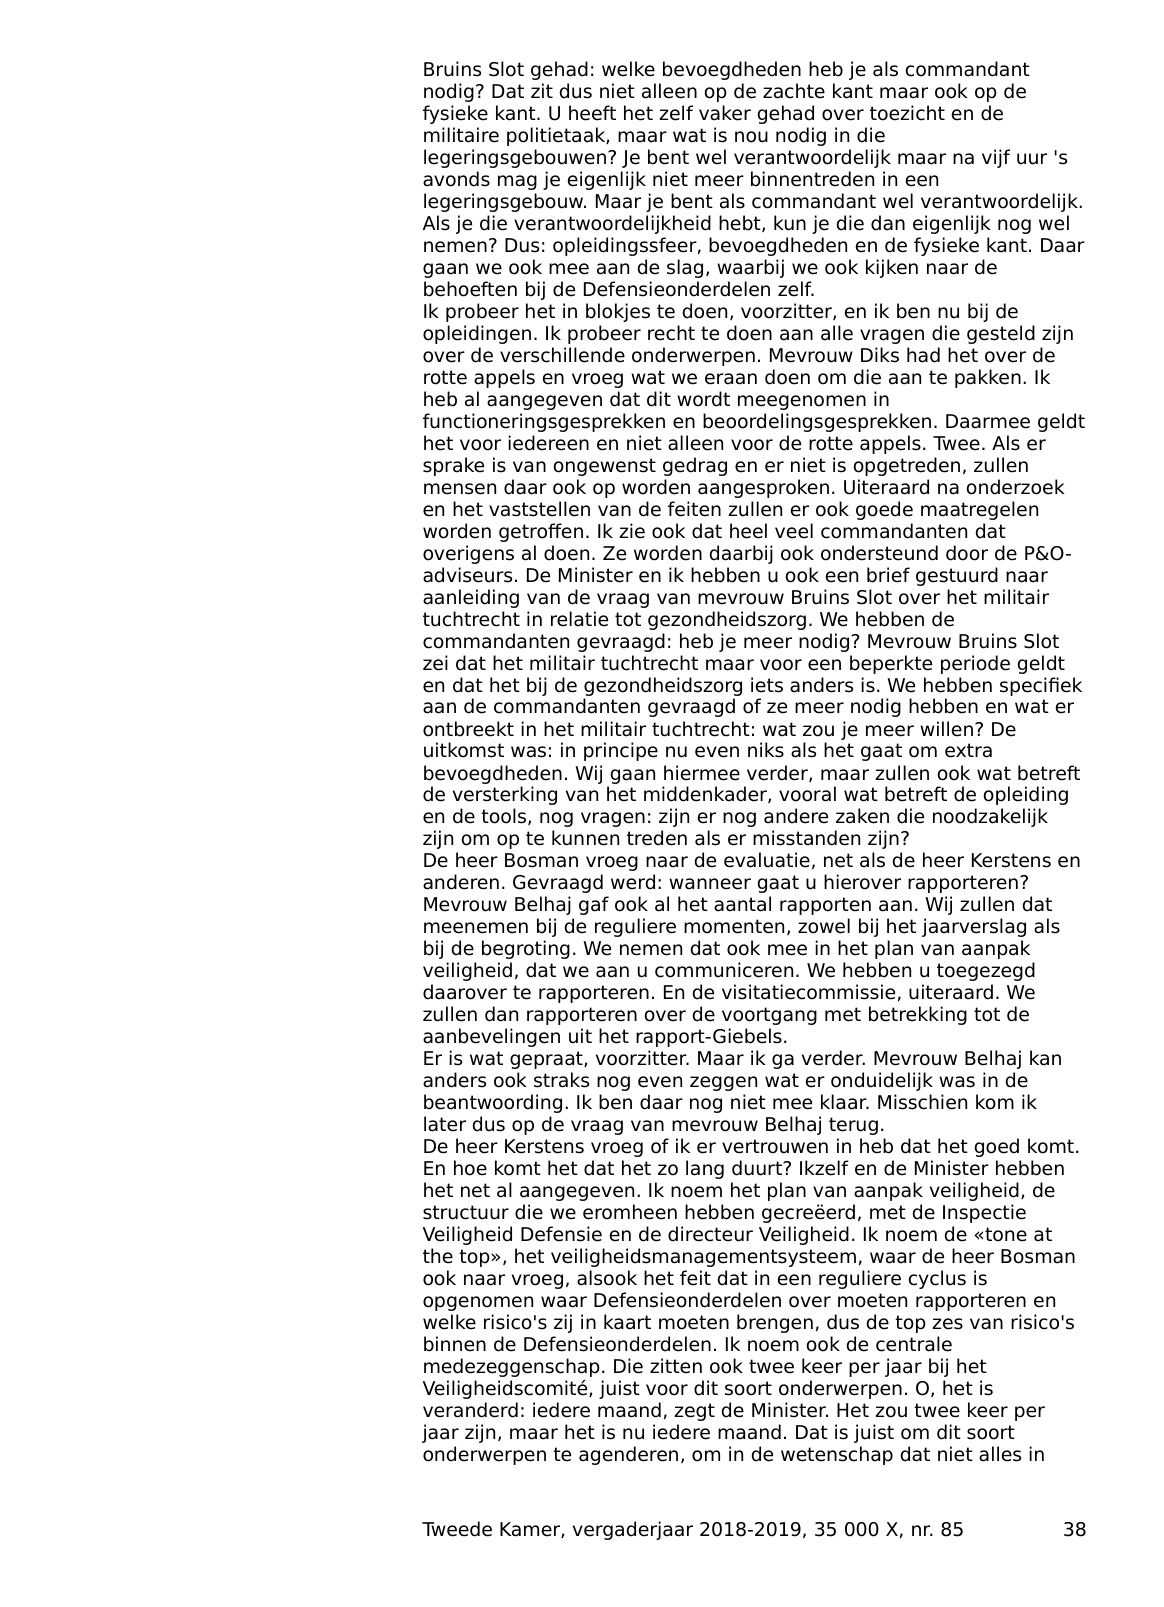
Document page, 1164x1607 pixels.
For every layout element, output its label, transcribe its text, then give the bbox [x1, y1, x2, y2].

text De heer Kerstens vroeg of ik er vertrouwen in heb dat het goed komt. En hoe komt het dat het zo lang duurt? Ikzelf en de Minister hebben het net al aangegeven. Ik noem het plan van aanpak veiligheid, de structuur die we eromheen hebben gecreëerd, met de Inspectie Veiligheid Defensie en de directeur Veiligheid. Ik noem de «tone at the top», het veiligheidsmanagementsysteem, waar de heer Bosman ook naar vroeg, alsook het feit dat in een reguliere cyclus is opgenomen waar Defensieonderdelen over moeten rapporteren en welke risico's zij in kaart moeten brengen, dus de top zes van risico's binnen de Defensieonderdelen. Ik noem ook de centrale medezeggenschap. Die zitten ook twee keer per jaar bij het Veiligheidscomité, juist voor dit soort onderwerpen. O, het is veranderd: iedere maand, zegt de Minister. Het zou twee keer per jaar zijn, maar het is nu iedere maand. Dat is juist om dit soort onderwerpen te agenderen, om in de wetenschap dat niet alles in [422, 1136, 1087, 1466]
text Bruins Slot gehad: welke bevoegdheden heb je als commandant nodig? Dat zit dus niet alleen op de zachte kant maar ook op de fysieke kant. U heeft het zelf vaker gehad over toezicht en de militaire politietaak, maar wat is nou nodig in die legeringsgebouwen? Je bent wel verantwoordelijk maar na vijf uur 's avonds mag je eigenlijk niet meer binnentreden in een legeringsgebouw. Maar je bent als commandant wel verantwoordelijk. Als je die verantwoordelijkheid hebt, kun je die dan eigenlijk nog wel nemen? Dus: opleidingssfeer, bevoegdheden en de fysieke kant. Daar gaan we ook mee aan de slag, waarbij we ook kijken naar de behoeften bij de Defensieonderdelen zelf. [422, 59, 1087, 301]
text Ik probeer het in blokjes te doen, voorzitter, en ik ben nu bij de opleidingen. Ik probeer recht te doen aan alle vragen die gesteld zijn over de verschillende onderwerpen. Mevrouw Diks had het over de rotte appels en vroeg wat we eraan doen om die aan te pakken. Ik heb al aangegeven dat dit wordt meegenomen in functioneringsgesprekken en beoordelingsgesprekken. Daarmee geldt het voor iedereen en niet alleen voor de rotte appels. Twee. Als er sprake is van ongewenst gedrag en er niet is opgetreden, zullen mensen daar ook op worden aangesproken. Uiteraard na onderzoek en het vaststellen van de feiten zullen er ook goede maatregelen worden getroffen. Ik zie ook dat heel veel commandanten dat overigens al doen. Ze worden daarbij ook ondersteund door de P&O-adviseurs. De Minister en ik hebben u ook een brief gestuurd naar aanleiding van de vraag van mevrouw Bruins Slot over het militair tuchtrecht in relatie tot gezondheidszorg. We hebben de commandanten gevraagd: heb je meer nodig? Mevrouw Bruins Slot zei dat het militair tuchtrecht maar voor een beperkte periode geldt en dat het bij de gezondheidszorg iets anders is. We hebben specifiek aan de commandanten gevraagd of ze meer nodig hebben en wat er ontbreekt in het militair tuchtrecht: wat zou je meer willen? De uitkomst was: in principe nu even niks als het gaat om extra bevoegdheden. Wij gaan hiermee verder, maar zullen ook wat betreft de versterking van het middenkader, vooral wat betreft de opleiding en de tools, nog vragen: zijn er nog andere zaken die noodzakelijk zijn om op te kunnen treden als er misstanden zijn? [422, 301, 1087, 850]
text Er is wat gepraat, voorzitter. Maar ik ga verder. Mevrouw Belhaj kan anders ook straks nog even zeggen wat er onduidelijk was in de beantwoording. Ik ben daar nog niet mee klaar. Misschien kom ik later dus op de vraag van mevrouw Belhaj terug. [422, 1048, 1087, 1136]
text De heer Bosman vroeg naar de evaluatie, net als de heer Kerstens en anderen. Gevraagd werd: wanneer gaat u hierover rapporteren? Mevrouw Belhaj gaf ook al het aantal rapporten aan. Wij zullen dat meenemen bij de reguliere momenten, zowel bij het jaarverslag als bij de begroting. We nemen dat ook mee in het plan van aanpak veiligheid, dat we aan u communiceren. We hebben u toegezegd daarover te rapporteren. En de visitatiecommissie, uiteraard. We zullen dan rapporteren over de voortgang met betrekking tot de aanbevelingen uit het rapport-Giebels. [422, 850, 1087, 1048]
